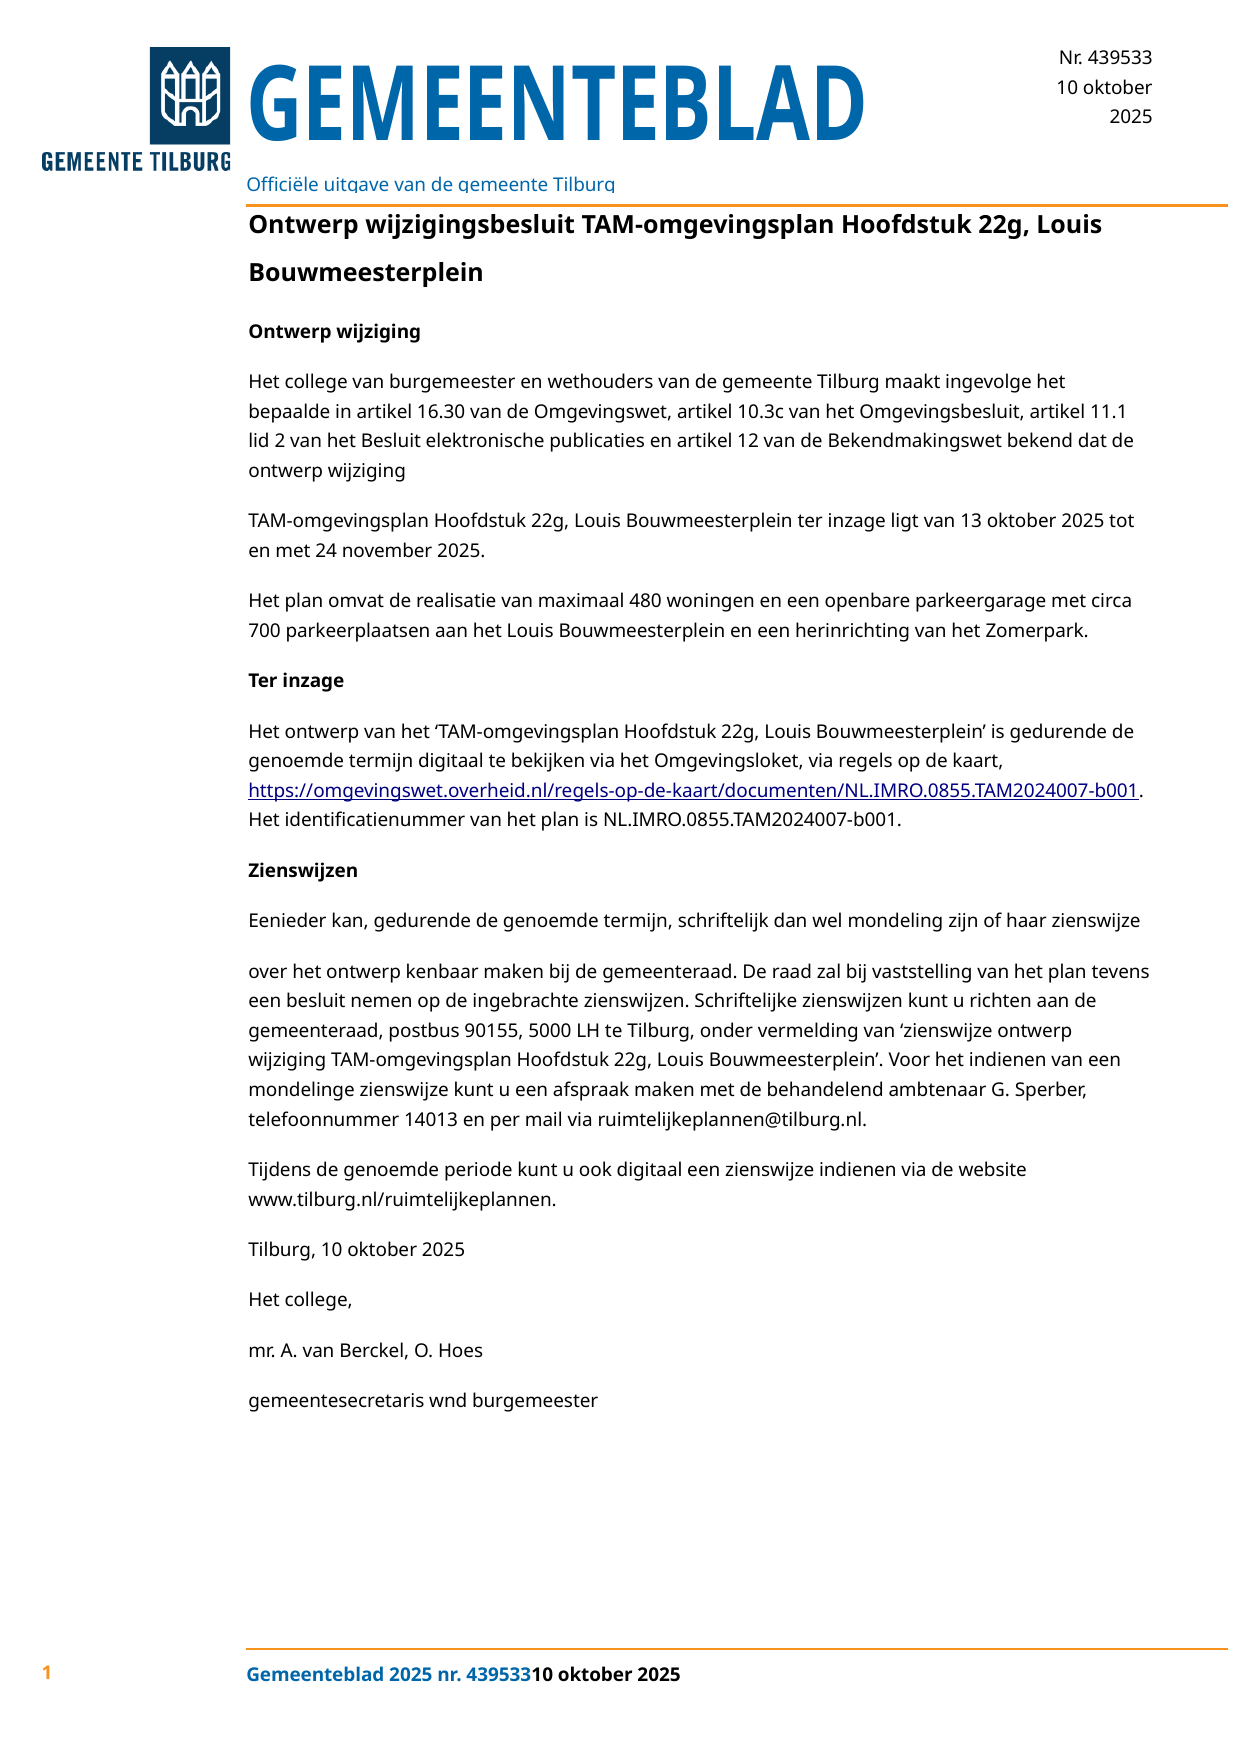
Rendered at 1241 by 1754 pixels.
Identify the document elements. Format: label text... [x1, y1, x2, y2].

text Tilburg, 10 oktober 2025 [248, 1236, 1152, 1262]
text mr. A. van Berckel, O. Hoes [248, 1337, 1152, 1363]
text Eenieder kan, gedurende de genoemde termijn, schriftelijk dan wel mondeling zijn of haar zienswijze [248, 907, 1152, 933]
text over het ontwerp kenbaar maken bij de gemeenteraad. De raad zal bij vaststelling van het plan tevens een besluit nemen op de ingebrachte zienswijzen. Schriftelijke zienswijzen kunt u richten aan de gemeenteraad, postbus 90155, 5000 LH te Tilburg, onder vermelding van ‘zienswijze ontwerp wijziging TAM-omgevingsplan Hoofdstuk 22g, Louis Bouwmeesterplein’. Voor het indienen van een mondelinge zienswijze kunt u een afspraak maken met de behandelend ambtenaar G. Sperber, telefoonnummer 14013 en per mail via ruimtelijkeplannen@tilburg.nl. [248, 958, 1152, 1132]
picture [41, 47, 231, 172]
text Zienswijzen [248, 857, 1152, 883]
text Het college van burgemeester en wethouders van de gemeente Tilburg maakt ingevolge het bepaalde in artikel 16.30 van de Omgevingswet, artikel 10.3c van het Omgevingsbesluit, artikel 11.1 lid 2 van het Besluit elektronische publicaties en artikel 12 van de Bekendmakingswet bekend dat de ontwerp wijziging [248, 368, 1152, 483]
text Het college, [248, 1287, 1152, 1312]
text gemeentesecretaris wnd burgemeester [248, 1387, 1152, 1413]
text Ontwerp wijzigingsbesluit TAM-omgevingsplan Hoofdstuk 22g, Louis Bouwmeesterplein [248, 207, 1152, 288]
text Tijdens de genoemde periode kunt u ook digitaal een zienswijze indienen via de website www.tilburg.nl/ruimtelijkeplannen. [248, 1156, 1152, 1212]
text Het ontwerp van het ‘TAM-omgevingsplan Hoofdstuk 22g, Louis Bouwmeesterplein’ is gedurende de genoemde termijn digitaal te bekijken via het Omgevingsloket, via regels op de kaart, https://omgevingswet.overheid.nl/regels-op-de-kaart/documenten/NL.IMRO.0855.TAM2024007-b001. Het identificatienummer van het plan is NL.IMRO.0855.TAM2024007-b001. [248, 718, 1152, 832]
text Ontwerp wijziging [248, 318, 1152, 344]
text Het plan omvat de realisatie van maximaal 480 woningen en een openbare parkeergarage met circa 700 parkeerplaatsen aan het Louis Bouwmeesterplein en een herinrichting van het Zomerpark. [248, 587, 1152, 643]
text Ter inzage [248, 667, 1152, 693]
text TAM-omgevingsplan Hoofdstuk 22g, Louis Bouwmeesterplein ter inzage ligt van 13 oktober 2025 tot en met 24 november 2025. [248, 507, 1152, 563]
